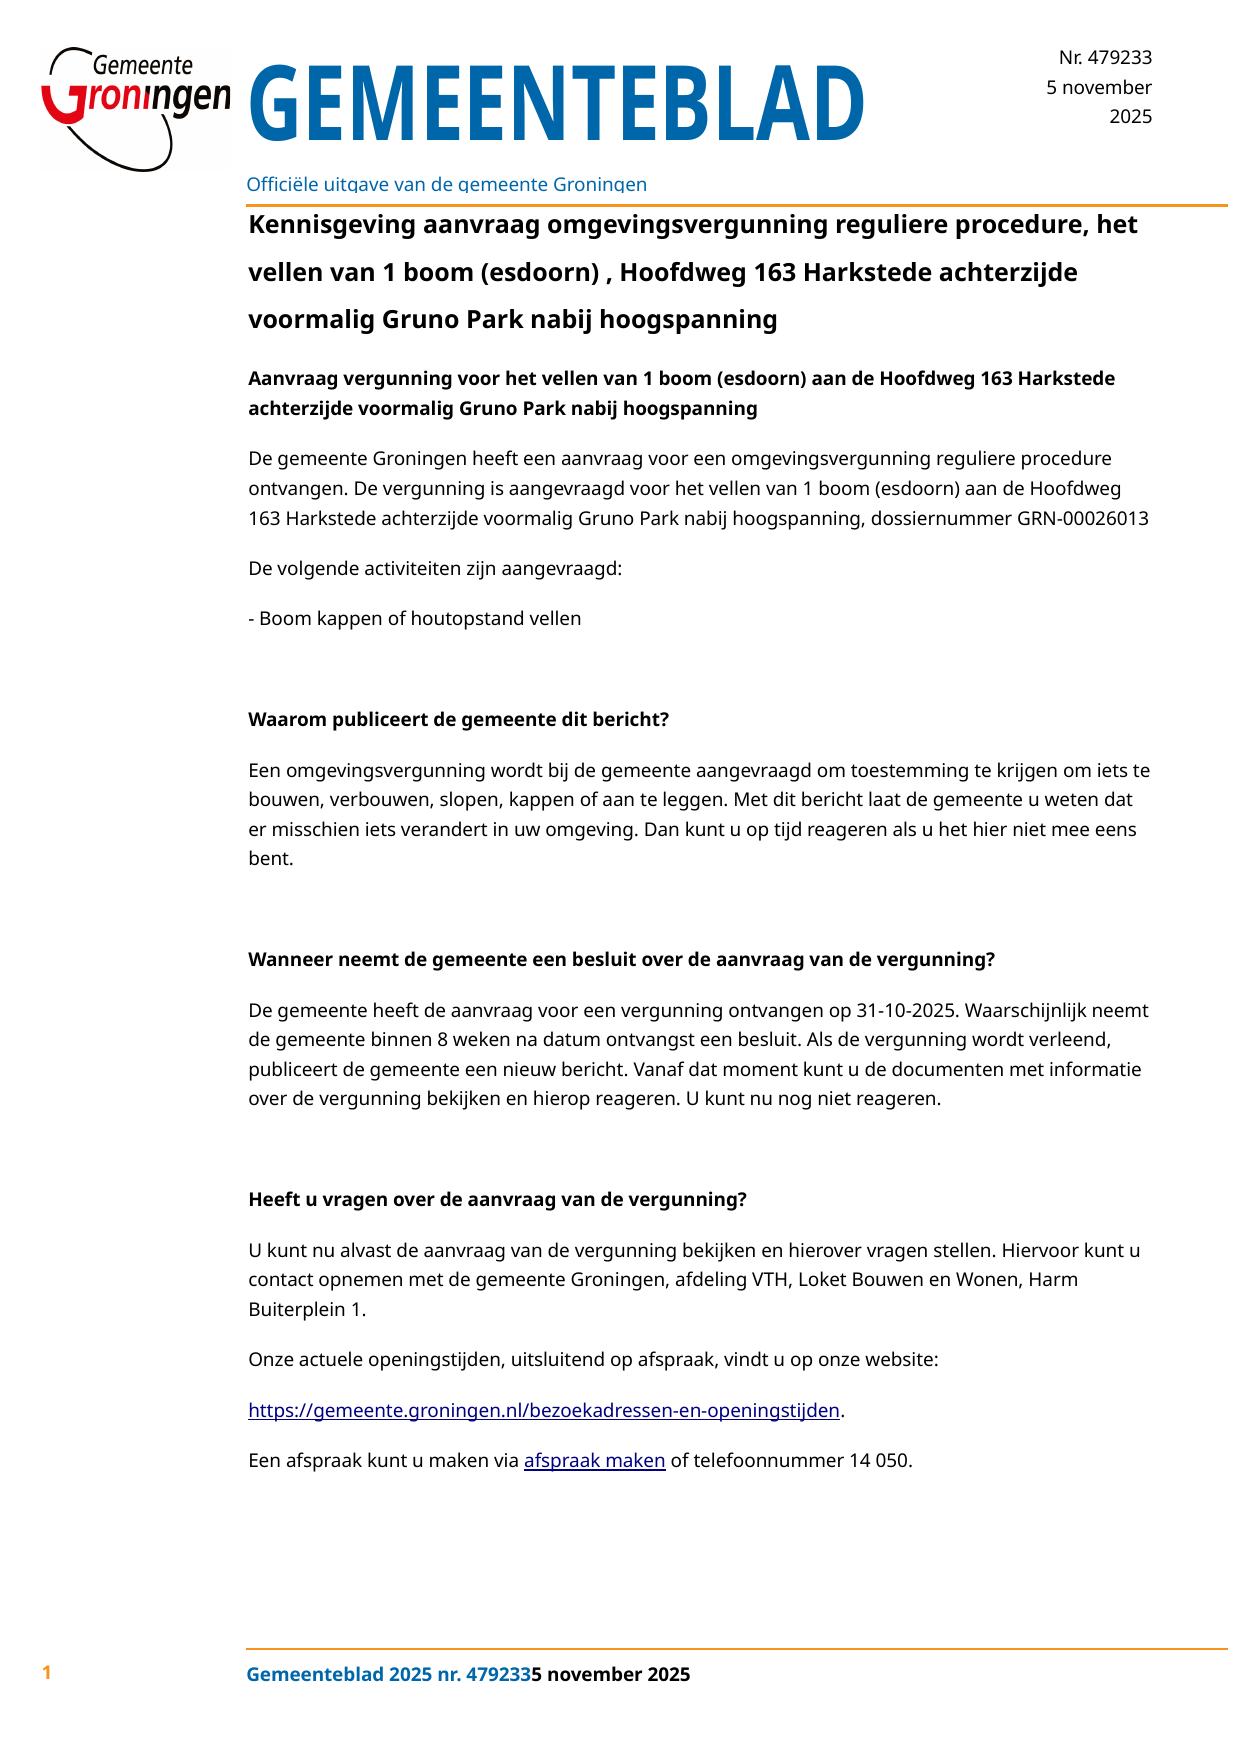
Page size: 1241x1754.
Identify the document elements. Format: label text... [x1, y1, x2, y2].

text De gemeente Groningen heeft een aanvraag voor een omgevingsvergunning reguliere procedure ontvangen. De vergunning is aangevraagd voor het vellen van 1 boom (esdoorn) aan de Hoofdweg 163 Harkstede achterzijde voormalig Gruno Park nabij hoogspanning, dossiernummer GRN-00026013 [248, 446, 1152, 530]
text Waarom publiceert de gemeente dit bericht? [248, 706, 1152, 732]
text U kunt nu alvast de aanvraag van de vergunning bekijken en hierover vragen stellen. Hiervoor kunt u contact opnemen met de gemeente Groningen, afdeling VTH, Loket Bouwen en Wonen, Harm Buiterplein 1. [248, 1237, 1152, 1322]
text - Boom kappen of houtopstand vellen [248, 606, 1152, 631]
text Kennisgeving aanvraag omgevingsvergunning reguliere procedure, het vellen van 1 boom (esdoorn) , Hoofdweg 163 Harkstede achterzijde voormalig Gruno Park nabij hoogspanning [248, 207, 1152, 336]
text https://gemeente.groningen.nl/bezoekadressen-en-openingstijden. [248, 1397, 1152, 1422]
text Aanvraag vergunning voor het vellen van 1 boom (esdoorn) aan de Hoofdweg 163 Harkstede achterzijde voormalig Gruno Park nabij hoogspanning [248, 366, 1152, 421]
text Onze actuele openingstijden, uitsluitend op afspraak, vindt u op onze website: [248, 1346, 1152, 1372]
text Een omgevingsvergunning wordt bij de gemeente aangevraagd om toestemming te krijgen om iets te bouwen, verbouwen, slopen, kappen of aan te leggen. Met dit bericht laat de gemeente u weten dat er misschien iets verandert in uw omgeving. Dan kunt u op tijd reageren als u het hier niet mee eens bent. [248, 757, 1152, 871]
text Heeft u vragen over de aanvraag van de vergunning? [248, 1186, 1152, 1212]
text Wanneer neemt de gemeente een besluit over de aanvraag van de vergunning? [248, 946, 1152, 972]
text De gemeente heeft de aanvraag voor een vergunning ontvangen op 31-10-2025. Waarschijnlijk neemt de gemeente binnen 8 weken na datum ontvangst een besluit. Als de vergunning wordt verleend, publiceert de gemeente een nieuw bericht. Vanaf dat moment kunt u de documenten met informatie over de vergunning bekijken en hierop reageren. U kunt nu nog niet reageren. [248, 997, 1152, 1111]
text Een afspraak kunt u maken via afspraak maken of telefoonnummer 14 050. [248, 1447, 1152, 1473]
text De volgende activiteiten zijn aangevraagd: [248, 555, 1152, 581]
picture [41, 47, 231, 172]
